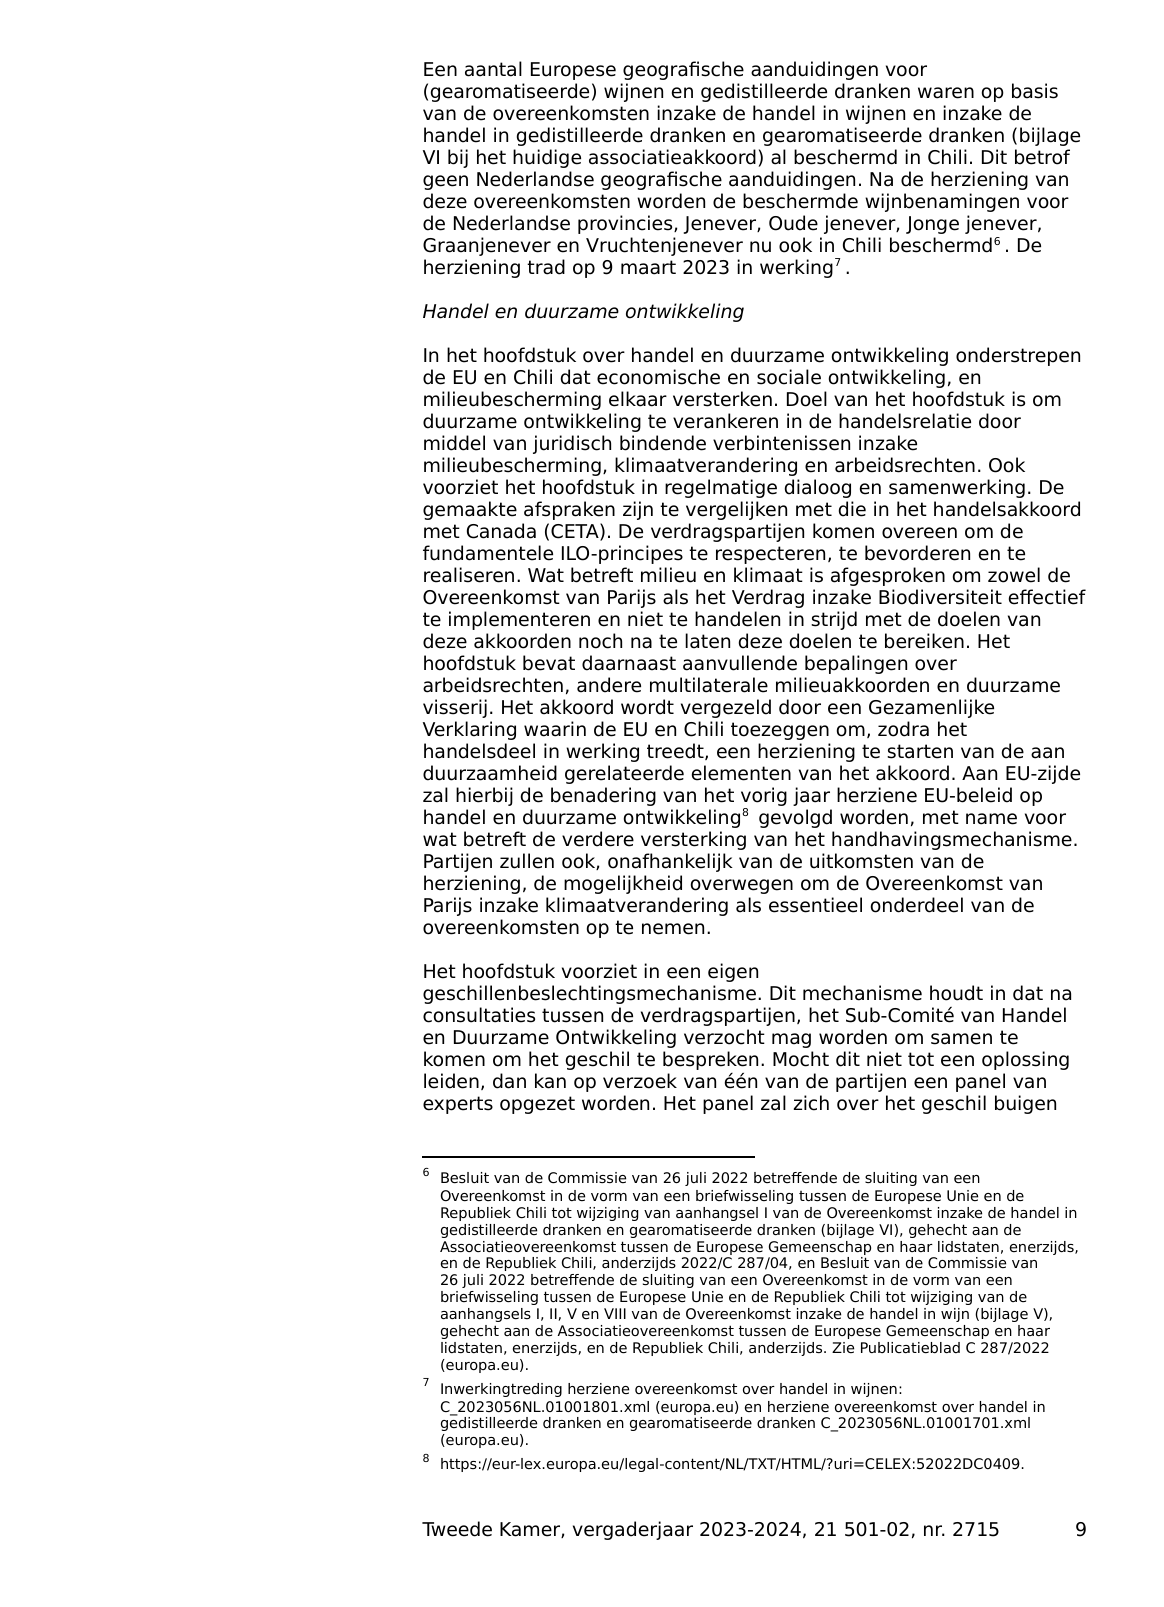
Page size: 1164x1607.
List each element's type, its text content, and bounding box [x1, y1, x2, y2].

text https://eur-lex.europa.eu/legal-content/NL/TXT/HTML/?uri=CELEX:52022DC0409. [422, 1452, 1087, 1474]
text Inwerkingtreding herziene overeenkomst over handel in wijnen: C_2023056NL.01001801.xml (europa.eu) en herziene overeenkomst over handel in gedistilleerde dranken en gearomatiseerde dranken C_2023056NL.01001701.xml (europa.eu). [422, 1377, 1087, 1449]
text Besluit van de Commissie van 26 juli 2022 betreffende de sluiting van een Overeenkomst in de vorm van een briefwisseling tussen de Europese Unie en de Republiek Chili tot wijziging van aanhangsel I van de Overeenkomst inzake de handel in gedistilleerde dranken en gearomatiseerde dranken (bijlage VI), gehecht aan de Associatieovereenkomst tussen de Europese Gemeenschap en haar lidstaten, enerzijds, en de Republiek Chili, anderzijds 2022/C 287/04, en Besluit van de Commissie van 26 juli 2022 betreffende de sluiting van een Overeenkomst in de vorm van een briefwisseling tussen de Europese Unie en de Republiek Chili tot wijziging van de aanhangsels I, II, V en VIII van de Overeenkomst inzake de handel in wijn (bijlage V), gehecht aan de Associatieovereenkomst tussen de Europese Gemeenschap en haar lidstaten, enerzijds, en de Republiek Chili, anderzijds. Zie Publicatieblad C 287/2022 (europa.eu). [422, 1166, 1087, 1374]
text Een aantal Europese geografische aanduidingen voor (gearomatiseerde) wijnen en gedistilleerde dranken waren op basis van de overeenkomsten inzake de handel in wijnen en inzake de handel in gedistilleerde dranken en gearomatiseerde dranken (bijlage VI bij het huidige associatieakkoord) al beschermd in Chili. Dit betrof geen Nederlandse geografische aanduidingen. Na de herziening van deze overeenkomsten worden de beschermde wijnbenamingen voor de Nederlandse provincies, Jenever, Oude jenever, Jonge jenever, Graanjenever en Vruchtenjenever nu ook in Chili beschermd. De herziening trad op 9 maart 2023 in werking. [422, 59, 1087, 279]
text Het hoofdstuk voorziet in een eigen geschillenbeslechtingsmechanisme. Dit mechanisme houdt in dat na consultaties tussen de verdragspartijen, het Sub-Comité van Handel en Duurzame Ontwikkeling verzocht mag worden om samen te komen om het geschil te bespreken. Mocht dit niet tot een oplossing leiden, dan kan op verzoek van één van de partijen een panel van experts opgezet worden. Het panel zal zich over het geschil buigen [422, 961, 1087, 1115]
text In het hoofdstuk over handel en duurzame ontwikkeling onderstrepen de EU en Chili dat economische en sociale ontwikkeling, en milieubescherming elkaar versterken. Doel van het hoofdstuk is om duurzame ontwikkeling te verankeren in de handelsrelatie door middel van juridisch bindende verbintenissen inzake milieubescherming, klimaatverandering en arbeidsrechten. Ook voorziet het hoofdstuk in regelmatige dialoog en samenwerking. De gemaakte afspraken zijn te vergelijken met die in het handelsakkoord met Canada (CETA). De verdragspartijen komen overeen om de fundamentele ILO-principes te respecteren, te bevorderen en te realiseren. Wat betreft milieu en klimaat is afgesproken om zowel de Overeenkomst van Parijs als het Verdrag inzake Biodiversiteit effectief te implementeren en niet te handelen in strijd met de doelen van deze akkoorden noch na te laten deze doelen te bereiken. Het hoofdstuk bevat daarnaast aanvullende bepalingen over arbeidsrechten, andere multilaterale milieuakkoorden en duurzame visserij. Het akkoord wordt vergezeld door een Gezamenlijke Verklaring waarin de EU en Chili toezeggen om, zodra het handelsdeel in werking treedt, een herziening te starten van de aan duurzaamheid gerelateerde elementen van het akkoord. Aan EU-zijde zal hierbij de benadering van het vorig jaar herziene EU-beleid op handel en duurzame ontwikkeling gevolgd worden, met name voor wat betreft de verdere versterking van het handhavingsmechanisme. Partijen zullen ook, onafhankelijk van de uitkomsten van de herziening, de mogelijkheid overwegen om de Overeenkomst van Parijs inzake klimaatverandering als essentieel onderdeel van de overeenkomsten op te nemen. [422, 345, 1087, 939]
subtitle Handel en duurzame ontwikkeling [422, 301, 1087, 323]
